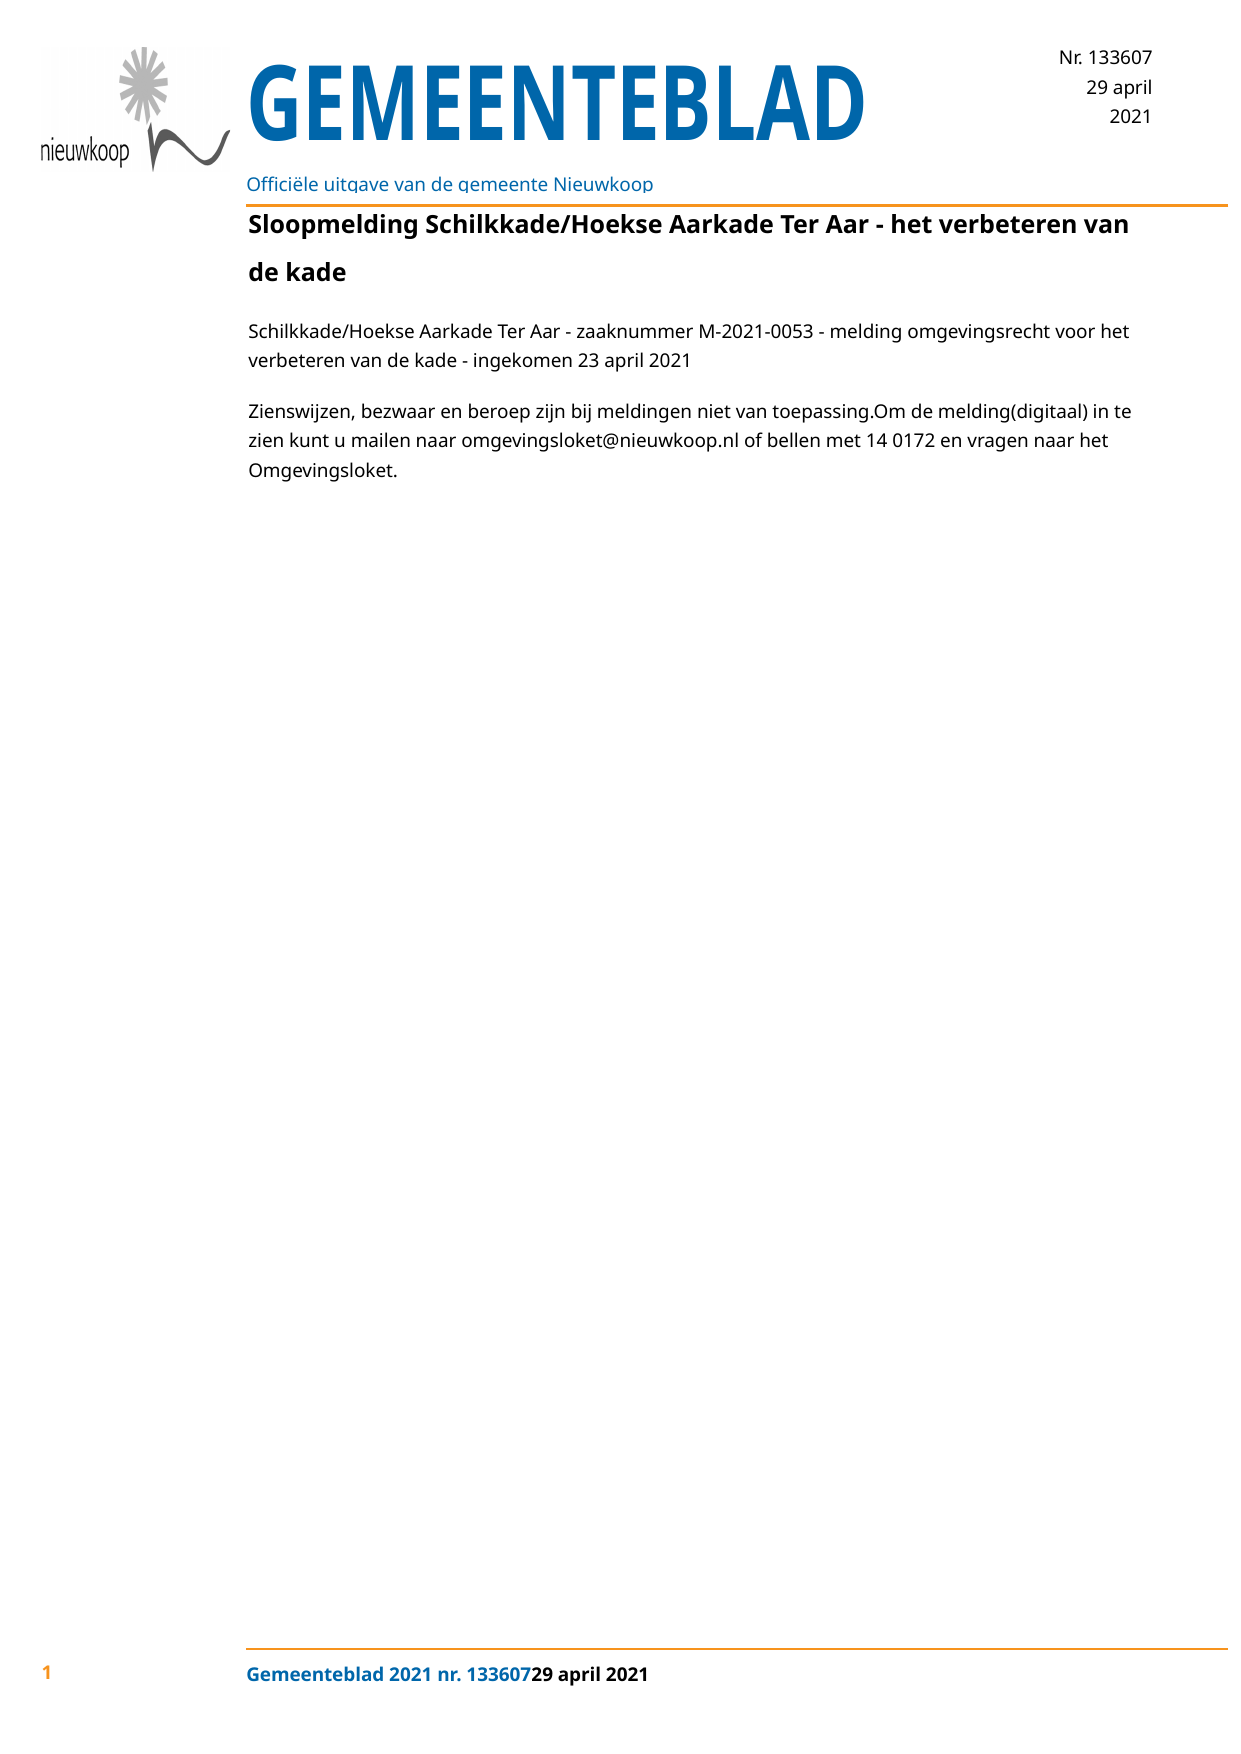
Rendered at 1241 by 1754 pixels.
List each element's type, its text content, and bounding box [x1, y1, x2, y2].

text Schilkkade/Hoekse Aarkade Ter Aar - zaaknummer M-2021-0053 - melding omgevingsrecht voor het verbeteren van de kade - ingekomen 23 april 2021 [248, 318, 1152, 373]
text Zienswijzen, bezwaar en beroep zijn bij meldingen niet van toepassing.Om de melding(digitaal) in te zien kunt u mailen naar omgevingsloket@nieuwkoop.nl of bellen met 14 0172 en vragen naar het Omgevingsloket. [248, 398, 1152, 483]
picture [41, 47, 231, 172]
text Sloopmelding Schilkkade/Hoekse Aarkade Ter Aar - het verbeteren van de kade [248, 207, 1152, 288]
